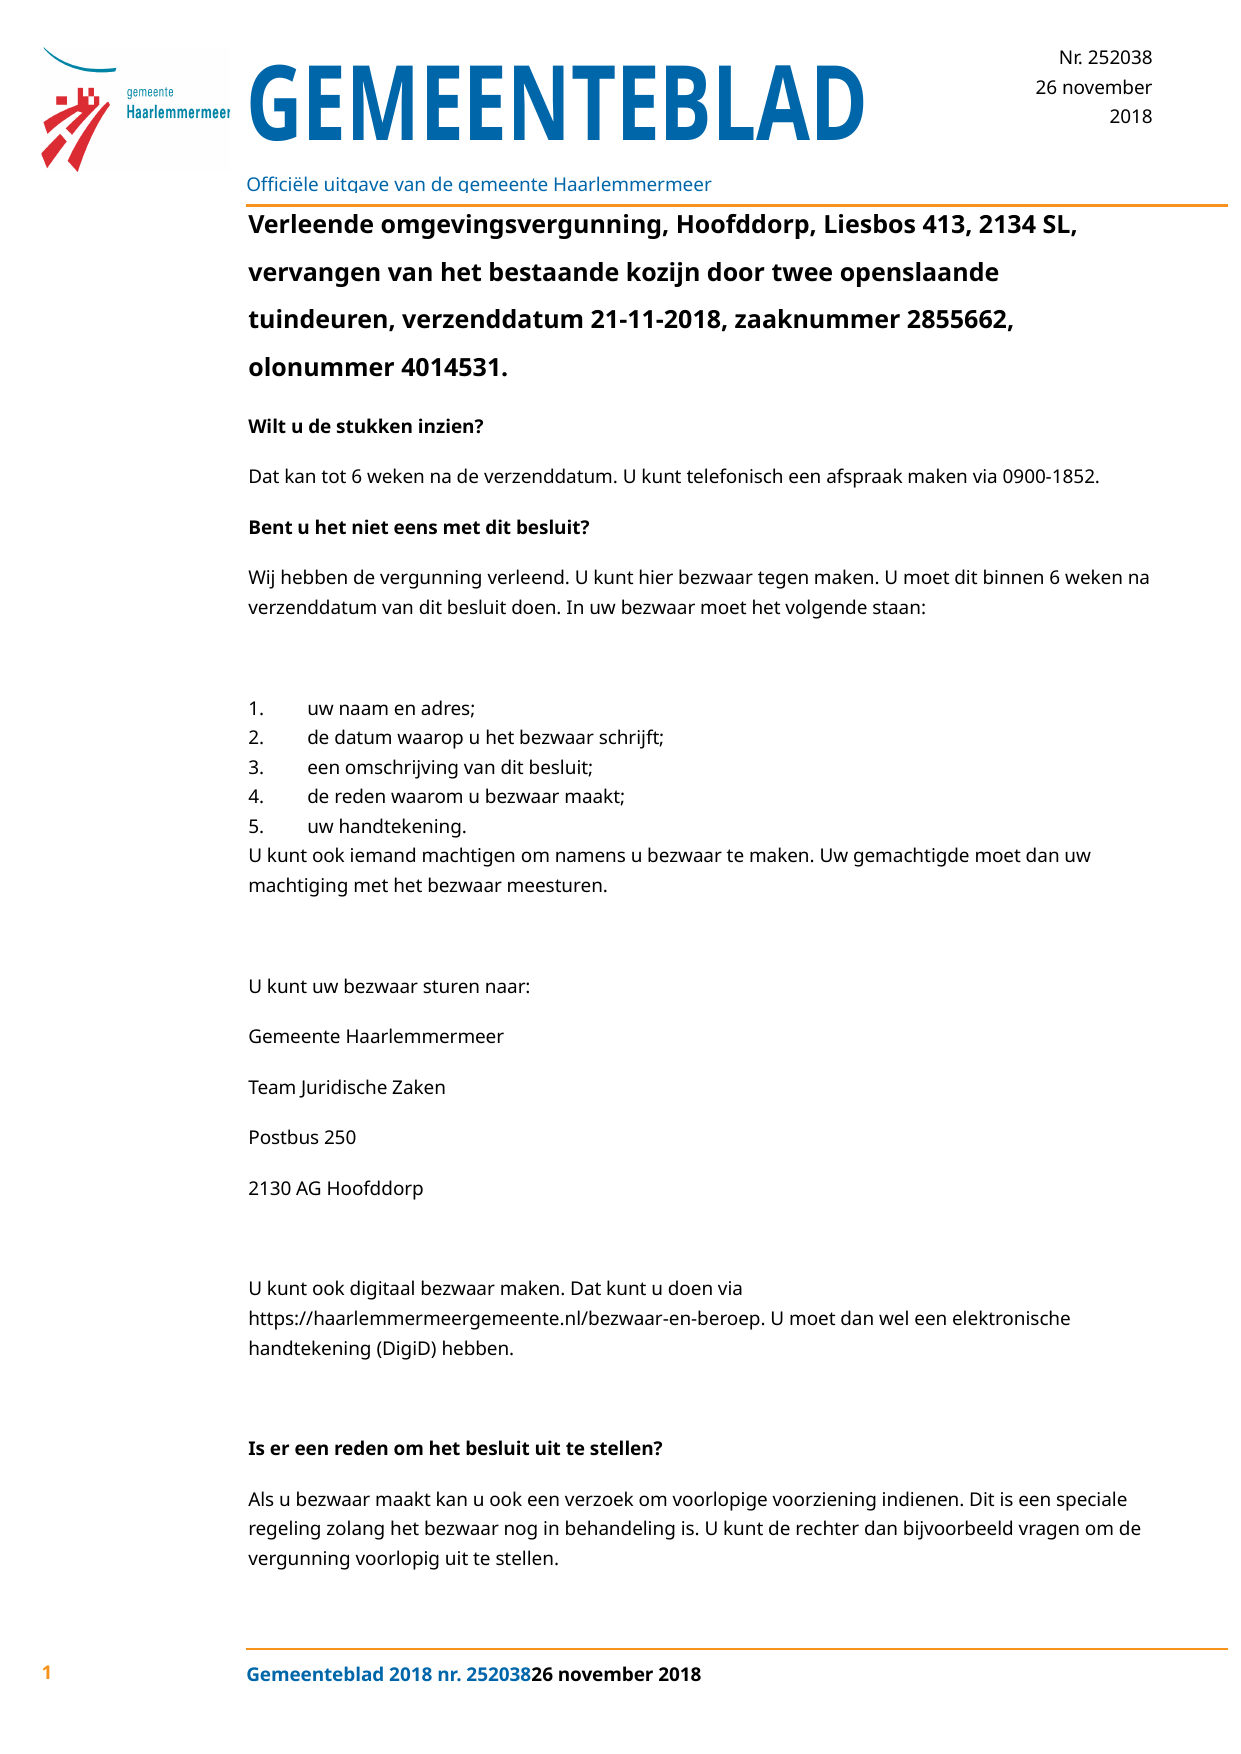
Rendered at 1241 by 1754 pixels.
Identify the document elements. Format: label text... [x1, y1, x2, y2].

text U kunt ook iemand machtigen om namens u bezwaar te maken. Uw gemachtigde moet dan uw machtiging met het bezwaar meesturen. [248, 843, 1152, 898]
text Als u bezwaar maakt kan u ook een verzoek om voorlopige voorziening indienen. Dit is een speciale regeling zolang het bezwaar nog in behandeling is. U kunt de rechter dan bijvoorbeeld vragen om de vergunning voorlopig uit te stellen. [248, 1486, 1152, 1571]
text Gemeente Haarlemmermeer [248, 1023, 1152, 1049]
text Postbus 250 [248, 1124, 1152, 1150]
list uw handtekening. [248, 813, 1152, 839]
text U kunt ook digitaal bezwaar maken. Dat kunt u doen via https://haarlemmermeergemeente.nl/bezwaar-en-beroep. U moet dan wel een elektronische handtekening (DigiD) hebben. [248, 1276, 1152, 1361]
list uw naam en adres; [248, 695, 1152, 721]
text Verleende omgevingsvergunning, Hoofddorp, Liesbos 413, 2134 SL, vervangen van het bestaande kozijn door twee openslaande tuindeuren, verzenddatum 21-11-2018, zaaknummer 2855662, olonummer 4014531. [248, 207, 1152, 384]
text Wij hebben de vergunning verleend. U kunt hier bezwaar tegen maken. U moet dit binnen 6 weken na verzenddatum van dit besluit doen. In uw bezwaar moet het volgende staan: [248, 564, 1152, 620]
picture [41, 47, 231, 172]
text U kunt uw bezwaar sturen naar: [248, 973, 1152, 999]
list een omschrijving van dit besluit; [248, 754, 1152, 780]
text Wilt u de stukken inzien? [248, 413, 1152, 439]
text 2130 AG Hoofddorp [248, 1175, 1152, 1201]
list de datum waarop u het bezwaar schrijft; [248, 724, 1152, 750]
text Is er een reden om het besluit uit te stellen? [248, 1436, 1152, 1461]
list de reden waarom u bezwaar maakt; [248, 783, 1152, 809]
text Bent u het niet eens met dit besluit? [248, 514, 1152, 540]
text Team Juridische Zaken [248, 1074, 1152, 1100]
text Dat kan tot 6 weken na de verzenddatum. U kunt telefonisch een afspraak maken via 0900-1852. [248, 463, 1152, 489]
